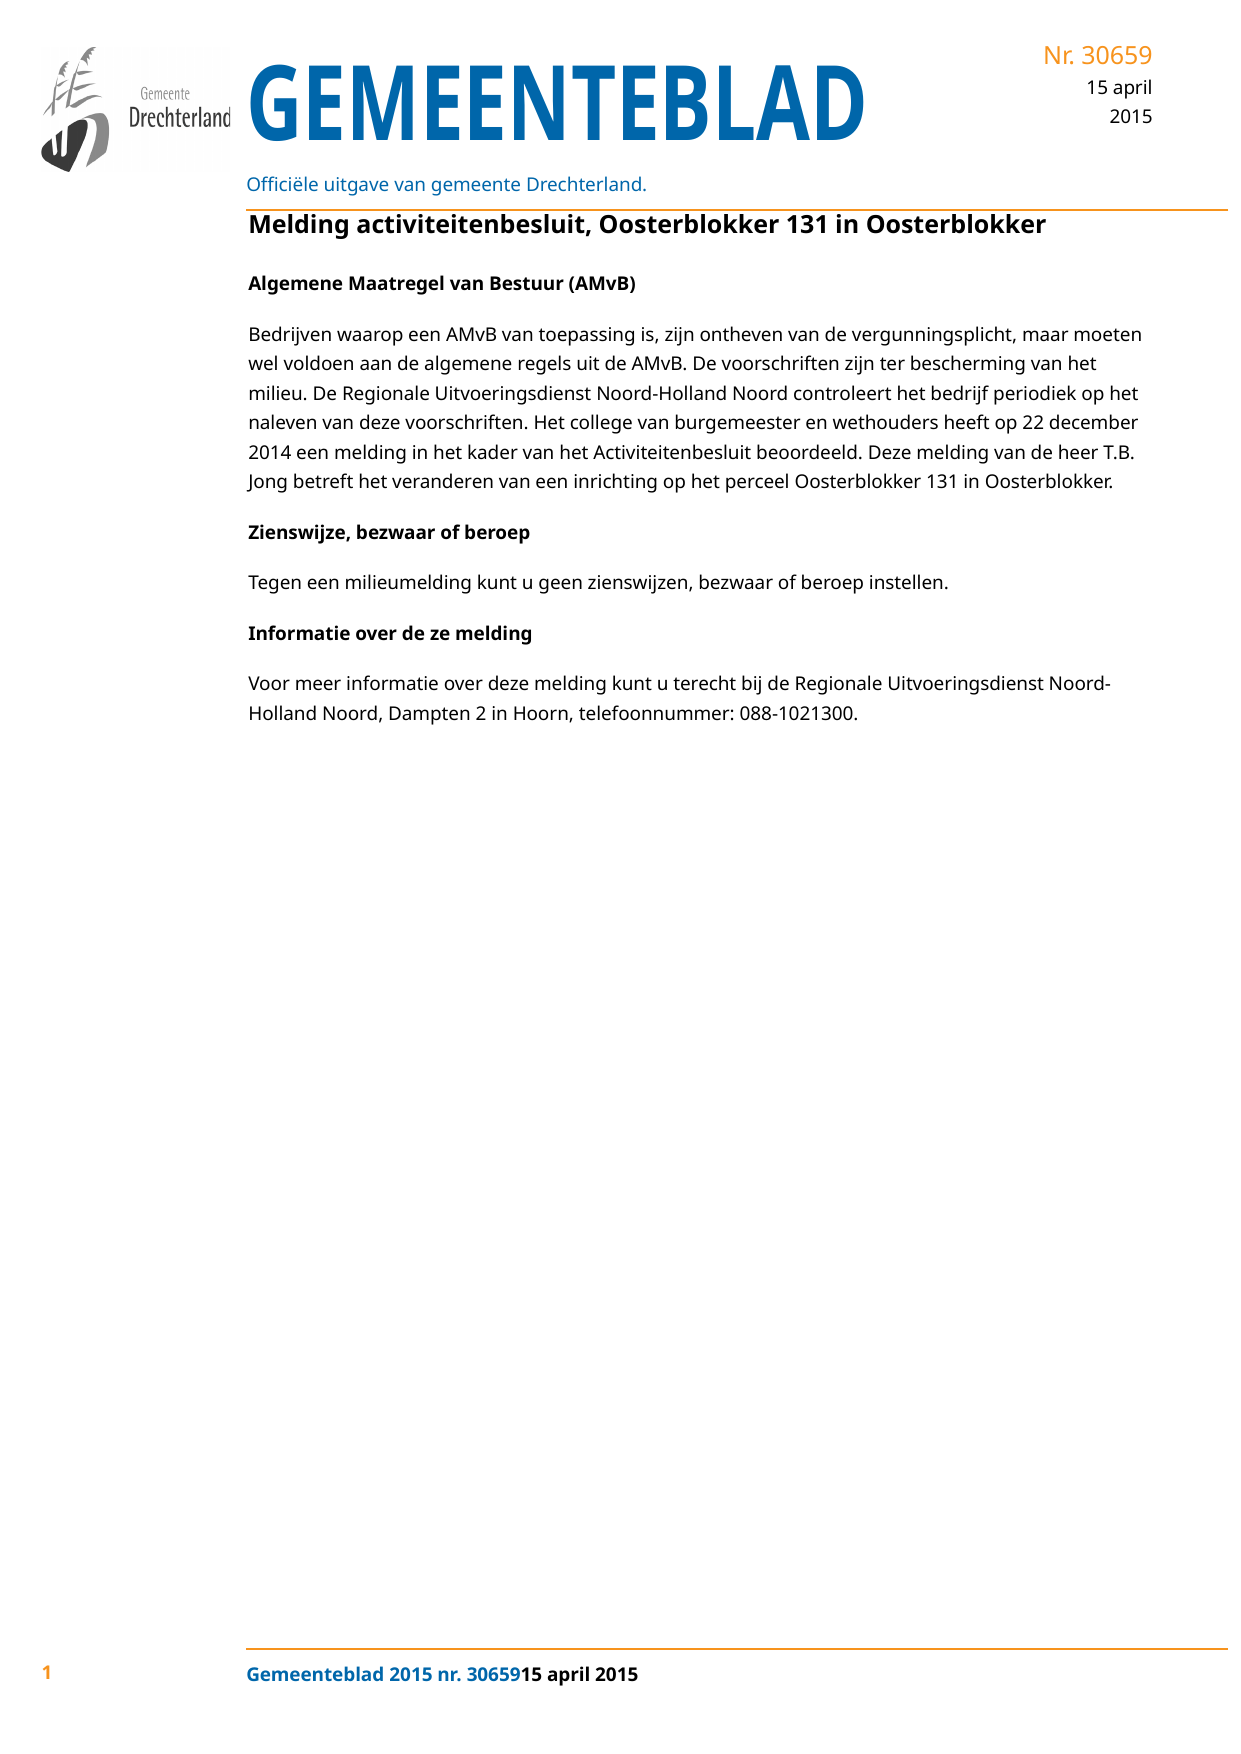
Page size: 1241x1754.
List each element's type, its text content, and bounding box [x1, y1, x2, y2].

text Melding activiteitenbesluit, Oosterblokker 131 in Oosterblokker [248, 211, 1152, 241]
text Voor meer informatie over deze melding kunt u terecht bij de Regionale Uitvoeringsdienst Noord-Holland Noord, Dampten 2 in Hoorn, telefoonnummer: 088-1021300. [248, 670, 1152, 726]
text Bedrijven waarop een AMvB van toepassing is, zijn ontheven van de vergunningsplicht, maar moeten wel voldoen aan de algemene regels uit de AMvB. De voorschriften zijn ter bescherming van het milieu. De Regionale Uitvoeringsdienst Noord-Holland Noord controleert het bedrijf periodiek op het naleven van deze voorschriften. Het college van burgemeester en wethouders heeft op 22 december 2014 een melding in het kader van het Activiteitenbesluit beoordeeld. Deze melding van de heer T.B. Jong betreft het veranderen van een inrichting op het perceel Oosterblokker 131 in Oosterblokker. [248, 321, 1152, 494]
text Tegen een milieumelding kunt u geen zienswijzen, bezwaar of beroep instellen. [248, 569, 1152, 595]
text Informatie over de ze melding [248, 620, 1152, 646]
text Algemene Maatregel van Bestuur (AMvB) [248, 270, 1152, 296]
picture [41, 47, 231, 172]
text Zienswijze, bezwaar of beroep [248, 519, 1152, 545]
